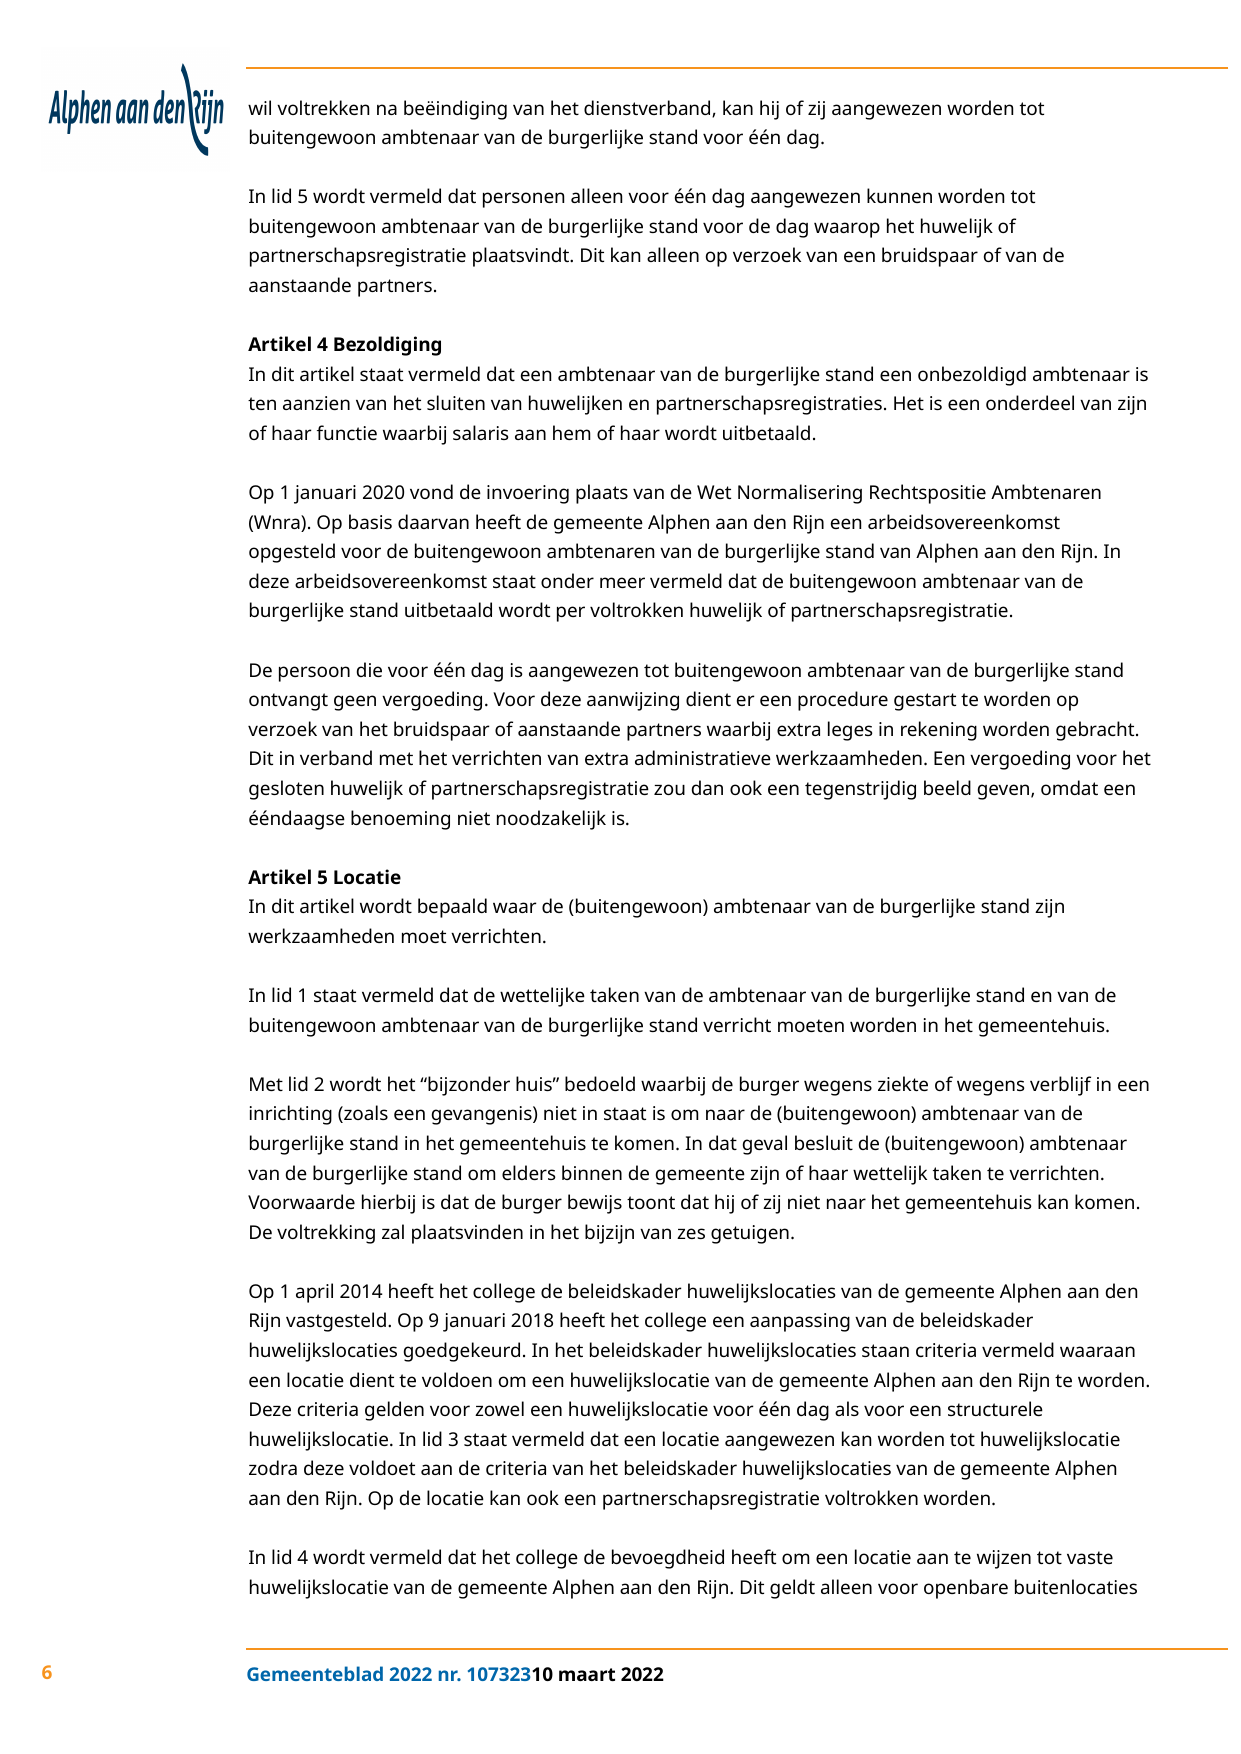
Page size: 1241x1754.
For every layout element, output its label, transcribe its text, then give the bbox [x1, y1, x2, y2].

text De persoon die voor één dag is aangewezen tot buitengewoon ambtenaar van de burgerlijke stand ontvangt geen vergoeding. Voor deze aanwijzing dient er een procedure gestart te worden op verzoek van het bruidspaar of aanstaande partners waarbij extra leges in rekening worden gebracht. Dit in verband met het verrichten van extra administratieve werkzaamheden. Een vergoeding voor het gesloten huwelijk of partnerschapsregistratie zou dan ook een tegenstrijdig beeld geven, omdat een ééndaagse benoeming niet noodzakelijk is. [248, 657, 1152, 831]
text Op 1 april 2014 heeft het college de beleidskader huwelijkslocaties van de gemeente Alphen aan den Rijn vastgesteld. Op 9 januari 2018 heeft het college een aanpassing van de beleidskader huwelijkslocaties goedgekeurd. In het beleidskader huwelijkslocaties staan criteria vermeld waaraan een locatie dient te voldoen om een huwelijkslocatie van de gemeente Alphen aan den Rijn te worden. Deze criteria gelden voor zowel een huwelijkslocatie voor één dag als voor een structurele huwelijkslocatie. In lid 3 staat vermeld dat een locatie aangewezen kan worden tot huwelijkslocatie zodra deze voldoet aan de criteria van het beleidskader huwelijkslocaties van de gemeente Alphen aan den Rijn. Op de locatie kan ook een partnerschapsregistratie voltrokken worden. [248, 1278, 1152, 1511]
text In lid 1 staat vermeld dat de wettelijke taken van de ambtenaar van de burgerlijke stand en van de buitengewoon ambtenaar van de burgerlijke stand verricht moeten worden in het gemeentehuis. [248, 982, 1152, 1038]
text Artikel 4 Bezoldiging [248, 331, 1152, 357]
text In dit artikel wordt bepaald waar de (buitengewoon) ambtenaar van de burgerlijke stand zijn werkzaamheden moet verrichten. [248, 893, 1152, 949]
text In lid 5 wordt vermeld dat personen alleen voor één dag aangewezen kunnen worden tot buitengewoon ambtenaar van de burgerlijke stand voor de dag waarop het huwelijk of partnerschapsregistratie plaatsvindt. Dit kan alleen op verzoek van een bruidspaar of van de aanstaande partners. [248, 183, 1152, 298]
picture [41, 47, 231, 172]
text In lid 4 wordt vermeld dat het college de bevoegdheid heeft om een locatie aan te wijzen tot vaste huwelijkslocatie van de gemeente Alphen aan den Rijn. Dit geldt alleen voor openbare buitenlocaties [248, 1544, 1152, 1600]
text Op 1 januari 2020 vond de invoering plaats van de Wet Normalisering Rechtspositie Ambtenaren (Wnra). Op basis daarvan heeft de gemeente Alphen aan den Rijn een arbeidsovereenkomst opgesteld voor de buitengewoon ambtenaren van de burgerlijke stand van Alphen aan den Rijn. In deze arbeidsovereenkomst staat onder meer vermeld dat de buitengewoon ambtenaar van de burgerlijke stand uitbetaald wordt per voltrokken huwelijk of partnerschapsregistratie. [248, 479, 1152, 623]
text Met lid 2 wordt het “bijzonder huis” bedoeld waarbij de burger wegens ziekte of wegens verblijf in een inrichting (zoals een gevangenis) niet in staat is om naar de (buitengewoon) ambtenaar van de burgerlijke stand in het gemeentehuis te komen. In dat geval besluit de (buitengewoon) ambtenaar van de burgerlijke stand om elders binnen de gemeente zijn of haar wettelijk taken te verrichten. Voorwaarde hierbij is dat de burger bewijs toont dat hij of zij niet naar het gemeentehuis kan komen. De voltrekking zal plaatsvinden in het bijzijn van zes getuigen. [248, 1071, 1152, 1245]
text In dit artikel staat vermeld dat een ambtenaar van de burgerlijke stand een onbezoldigd ambtenaar is ten aanzien van het sluiten van huwelijken en partnerschapsregistraties. Het is een onderdeel van zijn of haar functie waarbij salaris aan hem of haar wordt uitbetaald. [248, 361, 1152, 446]
text wil voltrekken na beëindiging van het dienstverband, kan hij of zij aangewezen worden tot buitengewoon ambtenaar van de burgerlijke stand voor één dag. [248, 95, 1152, 150]
text Artikel 5 Locatie [248, 864, 1152, 890]
